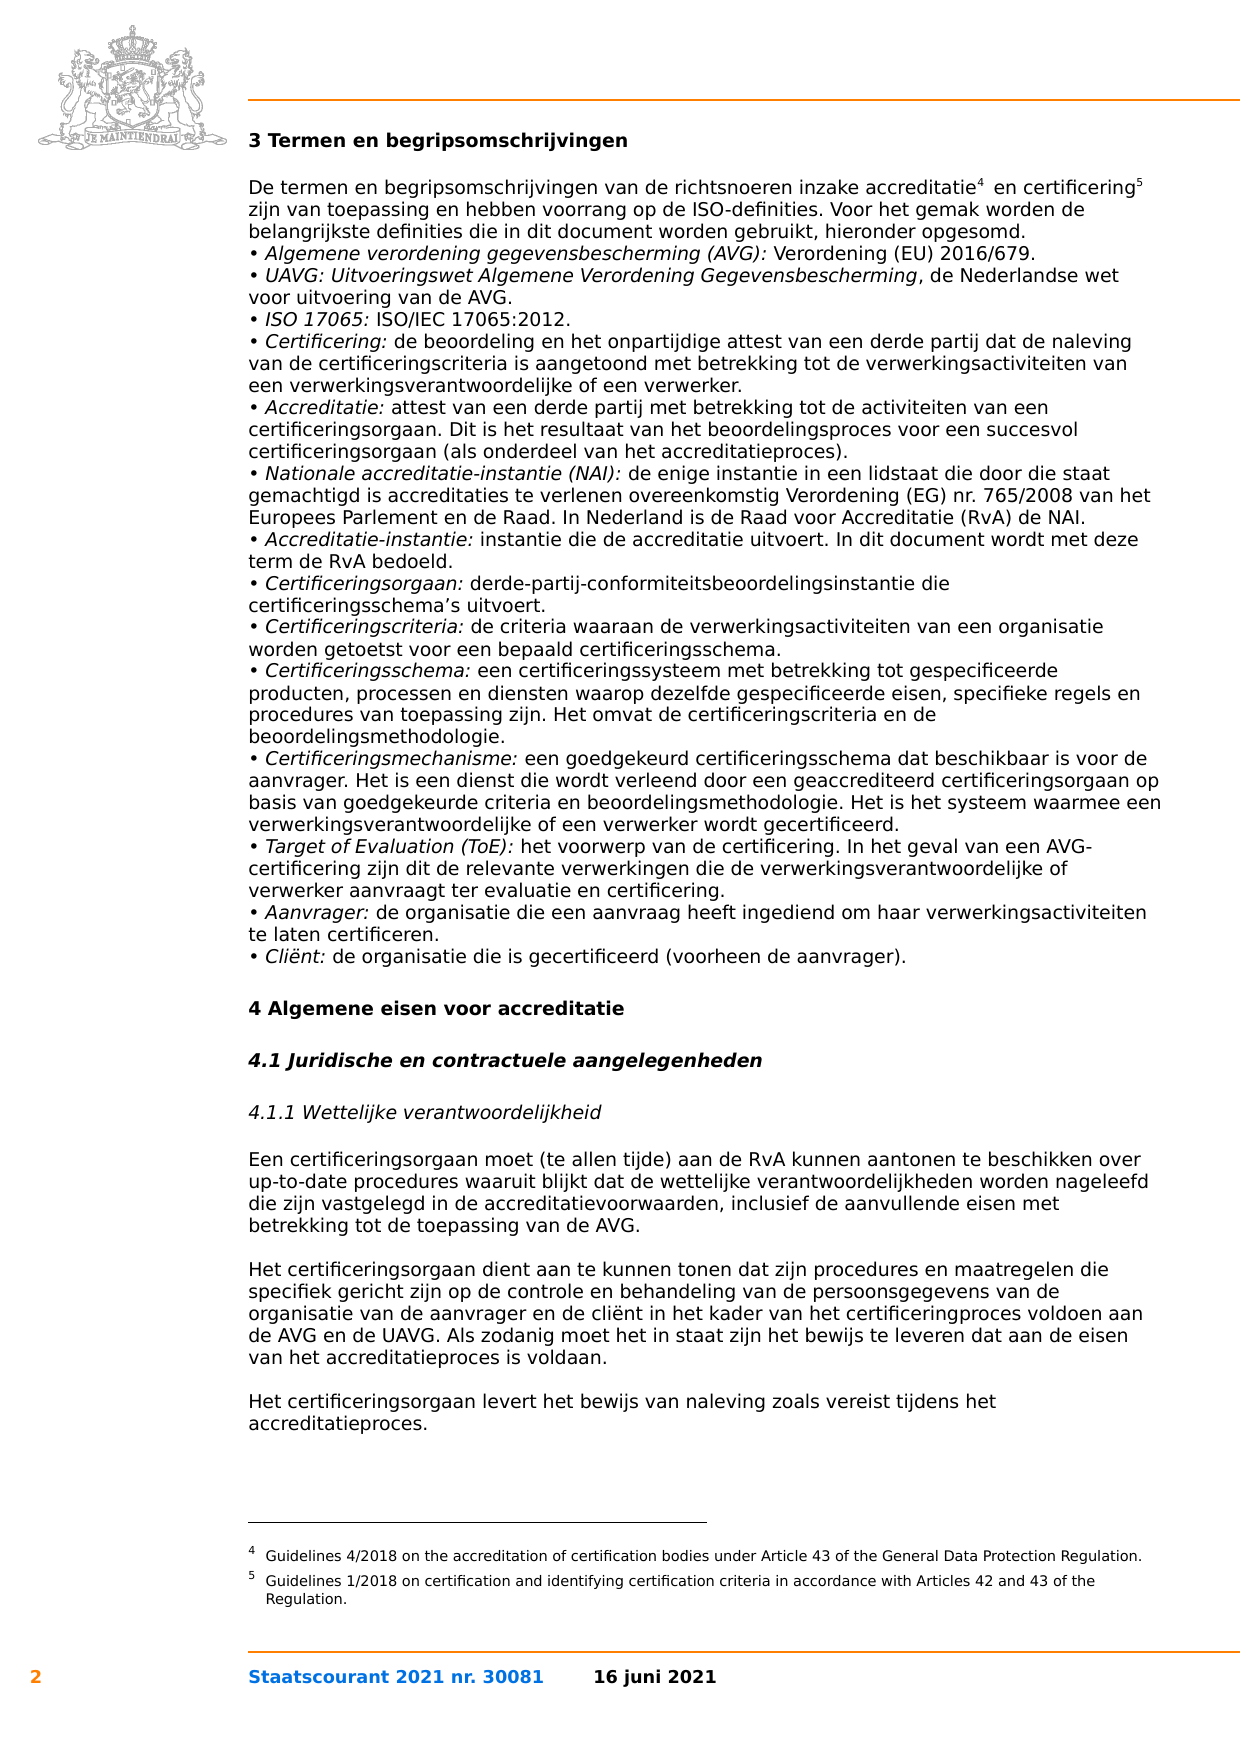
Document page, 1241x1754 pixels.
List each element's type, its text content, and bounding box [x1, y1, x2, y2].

text Een certificeringsorgaan moet (te allen tijde) aan de RvA kunnen aantonen te beschikken over up-to-date procedures waaruit blijkt dat de wettelijke verantwoordelijkheden worden nageleefd die zijn vastgelegd in de accreditatievoorwaarden, inclusief de aanvullende eisen met betrekking tot de toepassing van de AVG. [248, 1149, 1163, 1237]
text Guidelines 1/2018 on certification and identifying certification criteria in accordance with Articles 42 and 43 of the Regulation. [248, 1569, 1163, 1608]
text Guidelines 4/2018 on the accreditation of certification bodies under Article 43 of the General Data Protection Regulation. [248, 1544, 1163, 1566]
subtitle 4.1 Juridische en contractuele aangelegenheden [248, 1050, 1163, 1072]
text Het certificeringsorgaan dient aan te kunnen tonen dat zijn procedures en maatregelen die specifiek gericht zijn op de controle en behandeling van de persoonsgegevens van de organisatie van de aanvrager en de cliënt in het kader van het certificeringproces voldoen aan de AVG en de UAVG. Als zodanig moet het in staat zijn het bewijs te leveren dat aan de eisen van het accreditatieproces is voldaan. [248, 1259, 1163, 1369]
text • Target of Evaluation (ToE): het voorwerp van de certificering. In het geval van een AVG-certificering zijn dit de relevante verwerkingen die de verwerkingsverantwoordelijke of verwerker aanvraagt ter evaluatie en certificering. [248, 836, 1163, 902]
text • UAVG: Uitvoeringswet Algemene Verordening Gegevensbescherming, de Nederlandse wet voor uitvoering van de AVG. [248, 265, 1163, 309]
text • Cliënt: de organisatie die is gecertificeerd (voorheen de aanvrager). [248, 946, 1163, 968]
text • Certificering: de beoordeling en het onpartijdige attest van een derde partij dat de naleving van de certificeringscriteria is aangetoond met betrekking tot de verwerkingsactiviteiten van een verwerkingsverantwoordelijke of een verwerker. [248, 331, 1163, 397]
picture [38, 25, 227, 150]
text • Certificeringsschema: een certificeringssysteem met betrekking tot gespecificeerde producten, processen en diensten waarop dezelfde gespecificeerde eisen, specifieke regels en procedures van toepassing zijn. Het omvat de certificeringscriteria en de beoordelingsmethodologie. [248, 660, 1163, 748]
text • Certificeringscriteria: de criteria waaraan de verwerkingsactiviteiten van een organisatie worden getoetst voor een bepaald certificeringsschema. [248, 616, 1163, 660]
text • Certificeringsorgaan: derde-partij-conformiteitsbeoordelingsinstantie die certificeringsschema’s uitvoert. [248, 572, 1163, 616]
text • Aanvrager: de organisatie die een aanvraag heeft ingediend om haar verwerkingsactiviteiten te laten certificeren. [248, 902, 1163, 946]
text • Algemene verordening gegevensbescherming (AVG): Verordening (EU) 2016/679. [248, 243, 1163, 265]
text • Accreditatie: attest van een derde partij met betrekking tot de activiteiten van een certificeringsorgaan. Dit is het resultaat van het beoordelingsproces voor een succesvol certificeringsorgaan (als onderdeel van het accreditatieproces). [248, 397, 1163, 463]
subtitle 4 Algemene eisen voor accreditatie [248, 998, 1163, 1020]
text De termen en begripsomschrijvingen van de richtsnoeren inzake accreditatie en certificering zijn van toepassing en hebben voorrang op de ISO-definities. Voor het gemak worden de belangrijkste definities die in dit document worden gebruikt, hieronder opgesomd. [248, 177, 1163, 243]
text Het certificeringsorgaan levert het bewijs van naleving zoals vereist tijdens het accreditatieproces. [248, 1391, 1163, 1434]
text • ISO 17065: ISO/IEC 17065:2012. [248, 309, 1163, 331]
subtitle 3 Termen en begripsomschrijvingen [248, 130, 1163, 152]
text • Certificeringsmechanisme: een goedgekeurd certificeringsschema dat beschikbaar is voor de aanvrager. Het is een dienst die wordt verleend door een geaccrediteerd certificeringsorgaan op basis van goedgekeurde criteria en beoordelingsmethodologie. Het is het systeem waarmee een verwerkingsverantwoordelijke of een verwerker wordt gecertificeerd. [248, 748, 1163, 836]
text • Accreditatie-instantie: instantie die de accreditatie uitvoert. In dit document wordt met deze term de RvA bedoeld. [248, 528, 1163, 572]
subtitle 4.1.1 Wettelijke verantwoordelijkheid [248, 1102, 1163, 1124]
text • Nationale accreditatie-instantie (NAI): de enige instantie in een lidstaat die door die staat gemachtigd is accreditaties te verlenen overeenkomstig Verordening (EG) nr. 765/2008 van het Europees Parlement en de Raad. In Nederland is de Raad voor Accreditatie (RvA) de NAI. [248, 463, 1163, 528]
